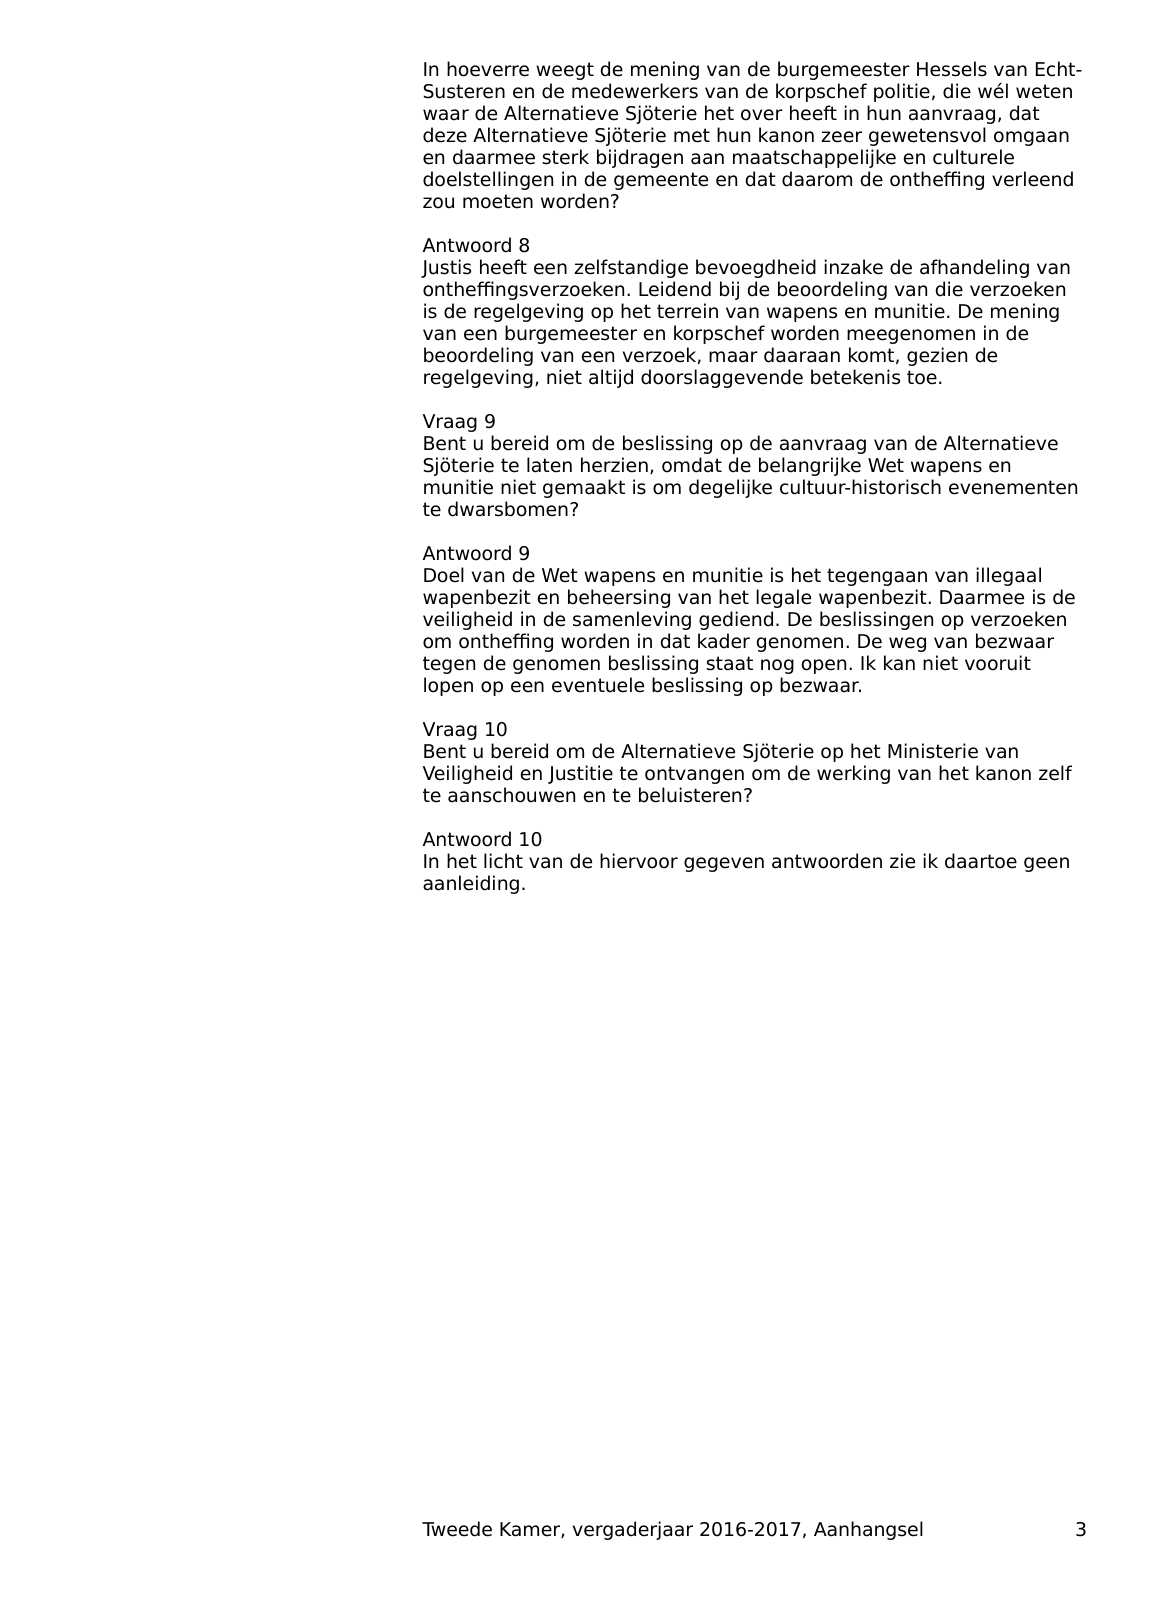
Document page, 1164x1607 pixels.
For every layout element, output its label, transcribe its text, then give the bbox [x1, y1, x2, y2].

text Antwoord 9 [422, 543, 1087, 565]
text Vraag 10 [422, 719, 1087, 741]
text Doel van de Wet wapens en munitie is het tegengaan van illegaal wapenbezit en beheersing van het legale wapenbezit. Daarmee is de veiligheid in de samenleving gediend. De beslissingen op verzoeken om ontheffing worden in dat kader genomen. De weg van bezwaar tegen de genomen beslissing staat nog open. Ik kan niet vooruit lopen op een eventuele beslissing op bezwaar. [422, 565, 1087, 697]
text Justis heeft een zelfstandige bevoegdheid inzake de afhandeling van ontheffingsverzoeken. Leidend bij de beoordeling van die verzoeken is de regelgeving op het terrein van wapens en munitie. De mening van een burgemeester en korpschef worden meegenomen in de beoordeling van een verzoek, maar daaraan komt, gezien de regelgeving, niet altijd doorslaggevende betekenis toe. [422, 257, 1087, 389]
text Antwoord 10 [422, 829, 1087, 851]
text Bent u bereid om de beslissing op de aanvraag van de Alternatieve Sjöterie te laten herzien, omdat de belangrijke Wet wapens en munitie niet gemaakt is om degelijke cultuur-historisch evenementen te dwarsbomen? [422, 433, 1087, 521]
text In het licht van de hiervoor gegeven antwoorden zie ik daartoe geen aanleiding. [422, 851, 1087, 895]
text Antwoord 8 [422, 235, 1087, 257]
text In hoeverre weegt de mening van de burgemeester Hessels van Echt-Susteren en de medewerkers van de korpschef politie, die wél weten waar de Alternatieve Sjöterie het over heeft in hun aanvraag, dat deze Alternatieve Sjöterie met hun kanon zeer gewetensvol omgaan en daarmee sterk bijdragen aan maatschappelijke en culturele doelstellingen in de gemeente en dat daarom de ontheffing verleend zou moeten worden? [422, 59, 1087, 213]
text Bent u bereid om de Alternatieve Sjöterie op het Ministerie van Veiligheid en Justitie te ontvangen om de werking van het kanon zelf te aanschouwen en te beluisteren? [422, 741, 1087, 807]
text Vraag 9 [422, 411, 1087, 433]
